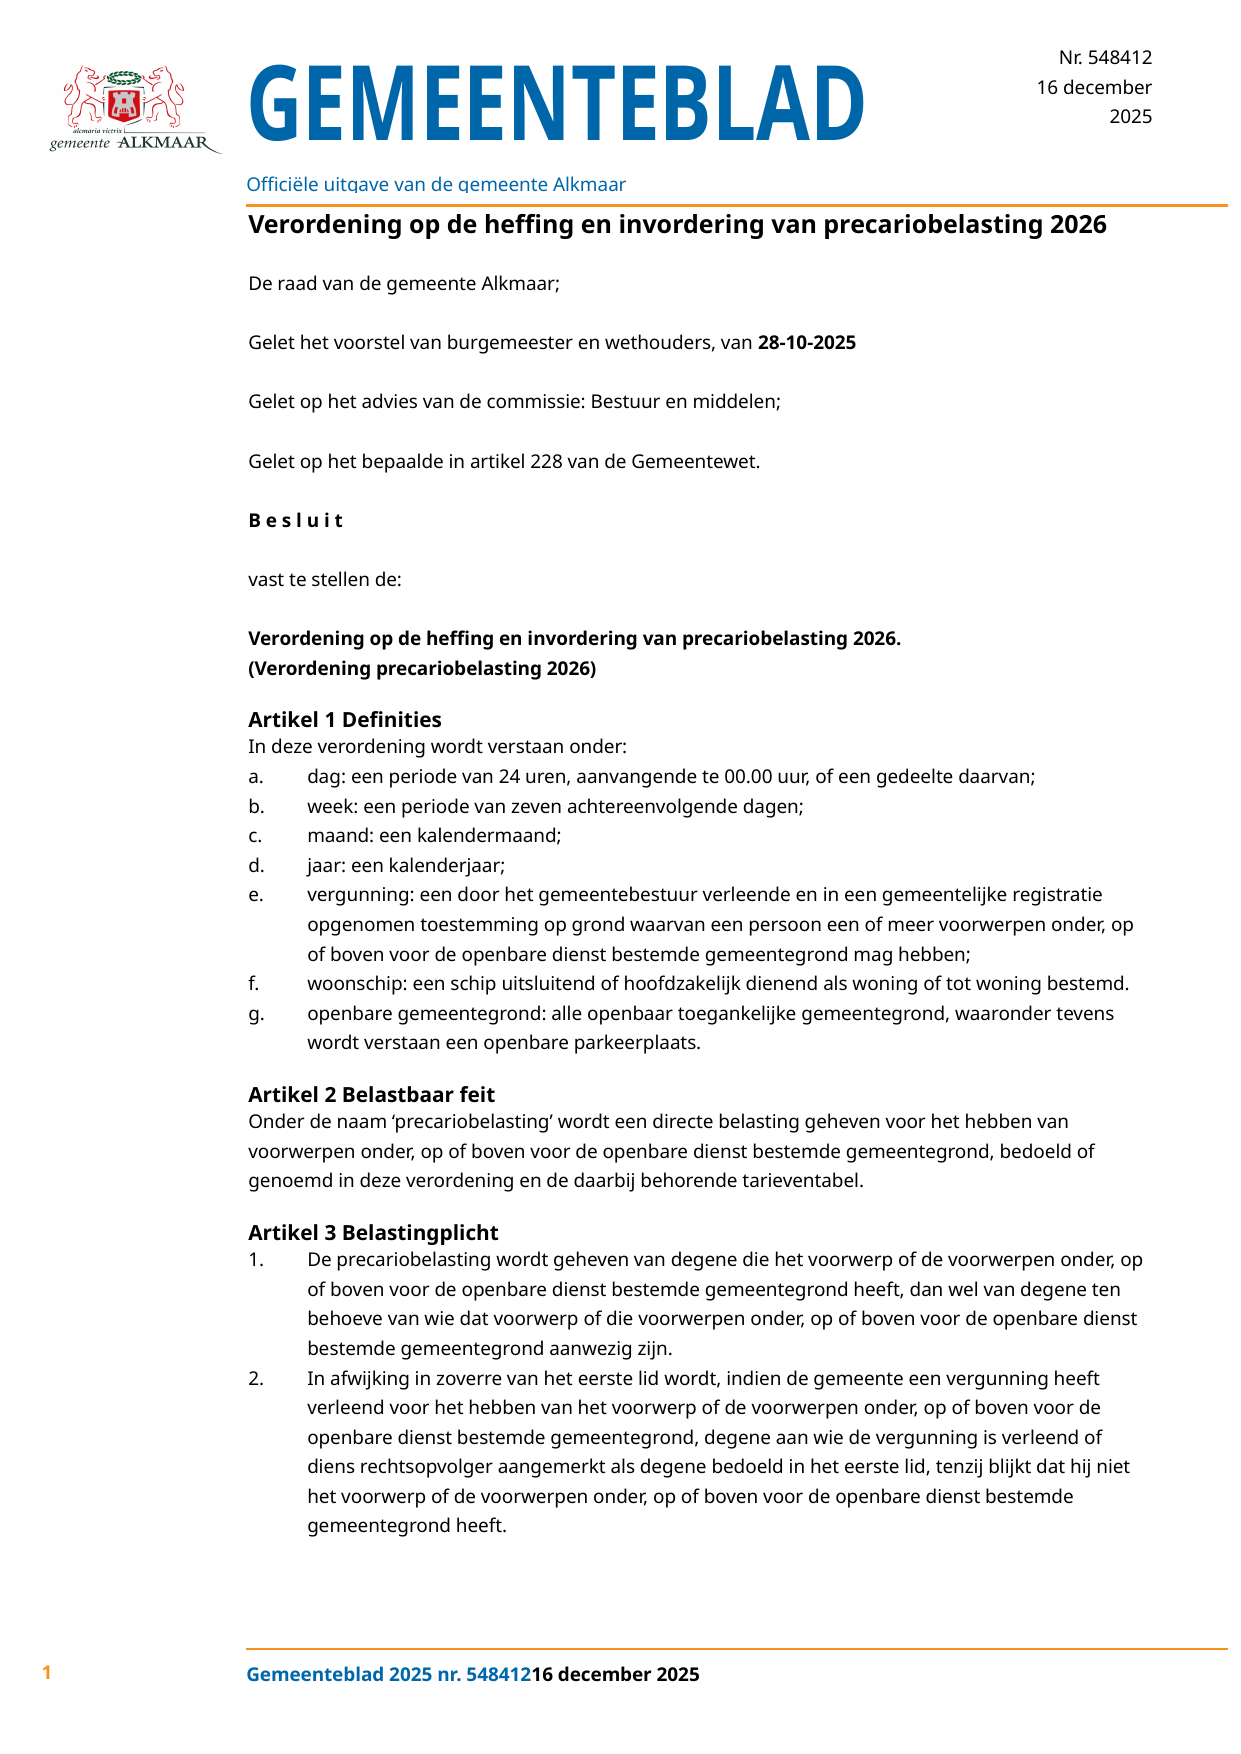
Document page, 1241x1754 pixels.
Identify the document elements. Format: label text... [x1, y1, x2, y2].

text Gelet op het advies van de commissie: Bestuur en middelen; [248, 389, 1152, 414]
list jaar: een kalenderjaar; [248, 852, 1152, 878]
text Gelet het voorstel van burgemeester en wethouders, van 28-10-2025 [248, 329, 1152, 355]
list week: een periode van zeven achtereenvolgende dagen; [248, 793, 1152, 819]
list maand: een kalendermaand; [248, 822, 1152, 848]
picture [41, 47, 231, 172]
text Onder de naam ‘precariobelasting’ wordt een directe belasting geheven voor het hebben van voorwerpen onder, op of boven voor de openbare dienst bestemde gemeentegrond, bedoeld of genoemd in deze verordening en de daarbij behorende tarieventabel. [248, 1108, 1152, 1193]
list De precariobelasting wordt geheven van degene die het voorwerp of de voorwerpen onder, op of boven voor de openbare dienst bestemde gemeentegrond heeft, dan wel van degene ten behoeve van wie dat voorwerp of die voorwerpen onder, op of boven voor de openbare dienst bestemde gemeentegrond aanwezig zijn. [248, 1246, 1152, 1361]
text In deze verordening wordt verstaan onder: [248, 734, 1152, 759]
text Artikel 3 Belastingplicht [248, 1218, 1152, 1246]
text (Verordening precariobelasting 2026) [248, 655, 1152, 681]
list openbare gemeentegrond: alle openbaar toegankelijke gemeentegrond, waaronder tevens wordt verstaan een openbare parkeerplaats. [248, 1000, 1152, 1055]
list woonschip: een schip uitsluitend of hoofdzakelijk dienend als woning of tot woning bestemd. [248, 970, 1152, 996]
text Artikel 2 Belastbaar feit [248, 1080, 1152, 1108]
text Gelet op het bepaalde in artikel 228 van de Gemeentewet. [248, 448, 1152, 473]
list vergunning: een door het gemeentebestuur verleende en in een gemeentelijke registratie opgenomen toestemming op grond waarvan een persoon een of meer voorwerpen onder, op of boven voor de openbare dienst bestemde gemeentegrond mag hebben; [248, 882, 1152, 967]
list In afwijking in zoverre van het eerste lid wordt, indien de gemeente een vergunning heeft verleend voor het hebben van het voorwerp of de voorwerpen onder, op of boven voor de openbare dienst bestemde gemeentegrond, degene aan wie de vergunning is verleend of diens rechtsopvolger aangemerkt als degene bedoeld in het eerste lid, tenzij blijkt dat hij niet het voorwerp of de voorwerpen onder, op of boven voor de openbare dienst bestemde gemeentegrond heeft. [248, 1365, 1152, 1538]
list dag: een periode van 24 uren, aanvangende te 00.00 uur, of een gedeelte daarvan; [248, 763, 1152, 789]
text vast te stellen de: [248, 566, 1152, 592]
text Artikel 1 Definities [248, 705, 1152, 734]
text Verordening op de heffing en invordering van precariobelasting 2026 [248, 207, 1152, 241]
text De raad van de gemeente Alkmaar; [248, 270, 1152, 296]
text B e s l u i t [248, 507, 1152, 533]
text Verordening op de heffing en invordering van precariobelasting 2026. [248, 625, 1152, 651]
